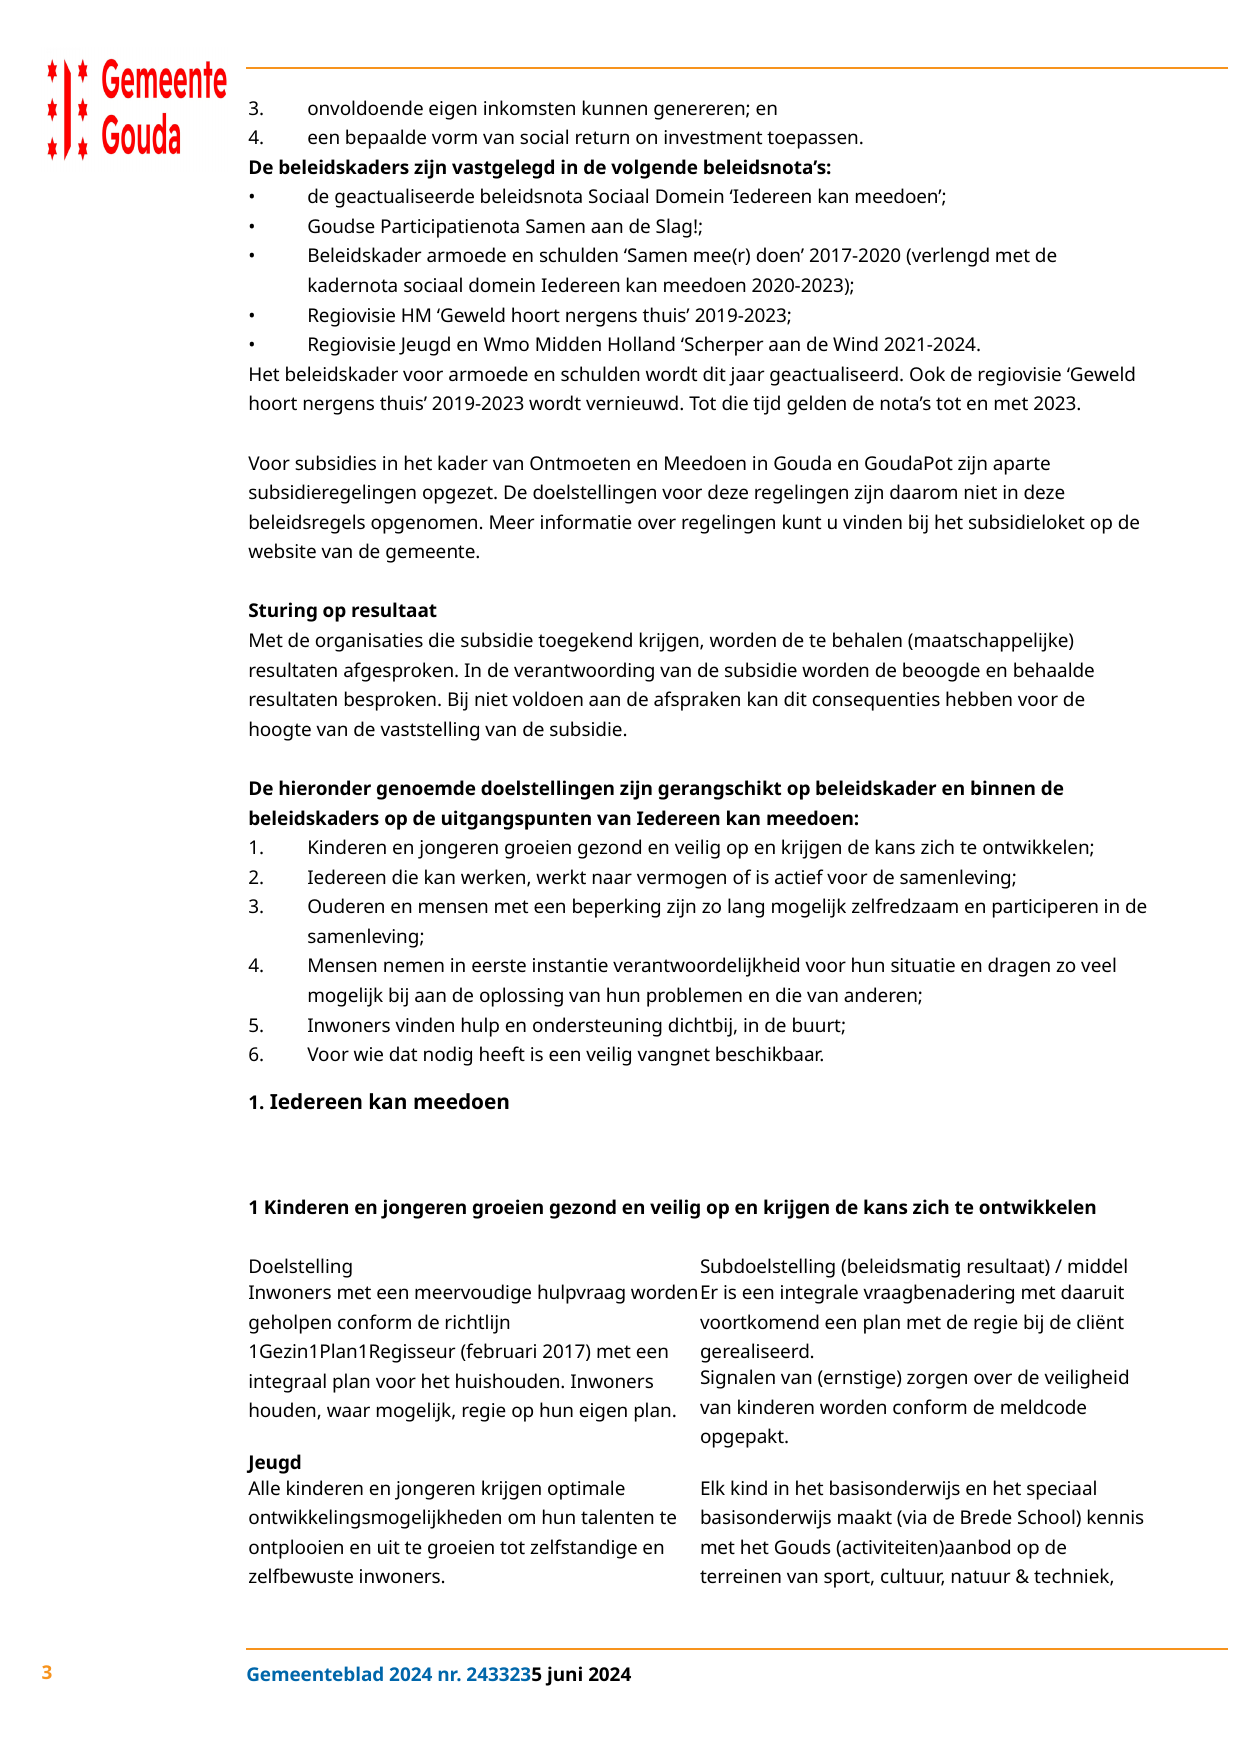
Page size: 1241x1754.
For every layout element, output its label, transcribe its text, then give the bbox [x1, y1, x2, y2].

list onvoldoende eigen inkomsten kunnen genereren; en [248, 95, 1152, 121]
list Iedereen die kan werken, werkt naar vermogen of is actief voor de samenleving; [248, 864, 1152, 890]
table_header Subdoelstelling (beleidsmatig resultaat) / middel [700, 1254, 1152, 1279]
table_cell Signalen van (ernstige) zorgen over de veiligheid van kinderen worden conform de meldcode opgepakt. [700, 1364, 1152, 1449]
text 1 Kinderen en jongeren groeien gezond en veilig op en krijgen de kans zich te ontwikkelen [248, 1194, 1152, 1220]
list Mensen nemen in eerste instantie verantwoordelijkheid voor hun situatie en dragen zo veel mogelijk bij aan de oplossing van hun problemen en die van anderen; [248, 953, 1152, 1008]
text 1. Iedereen kan meedoen [248, 1087, 1152, 1116]
table_cell Alle kinderen en jongeren krijgen optimale ontwikkelingsmogelijkheden om hun talenten te ontplooien en uit te groeien tot zelfstandige en zelfbewuste inwoners. [248, 1475, 700, 1589]
list Inwoners vinden hulp en ondersteuning dichtbij, in de buurt; [248, 1012, 1152, 1038]
list Kinderen en jongeren groeien gezond en veilig op en krijgen de kans zich te ontwikkelen; [248, 834, 1152, 860]
text De beleidskaders zijn vastgelegd in de volgende beleidsnota’s: [248, 154, 1152, 180]
text De hieronder genoemde doelstellingen zijn gerangschikt op beleidskader en binnen de beleidskaders op de uitgangspunten van Iedereen kan meedoen: [248, 775, 1152, 831]
table_cell Er is een integrale vraagbenadering met daaruit voortkomend een plan met de regie bij de cliënt gerealiseerd. [700, 1279, 1152, 1364]
table_cell Inwoners met een meervoudige hulpvraag worden geholpen conform de richtlijn 1Gezin1Plan1Regisseur (februari 2017) met een integraal plan voor het huishouden. Inwoners houden, waar mogelijk, regie op hun eigen plan. [248, 1279, 700, 1449]
table_cell Jeugd [248, 1449, 1152, 1475]
list Goudse Participatienota Samen aan de Slag!; [248, 213, 1152, 239]
list Regiovisie Jeugd en Wmo Midden Holland ‘Scherper aan de Wind 2021-2024. [248, 331, 1152, 357]
text Voor subsidies in het kader van Ontmoeten en Meedoen in Gouda en GoudaPot zijn aparte subsidieregelingen opgezet. De doelstellingen voor deze regelingen zijn daarom niet in deze beleidsregels opgenomen. Meer informatie over regelingen kunt u vinden bij het subsidieloket op de website van de gemeente. [248, 450, 1152, 564]
list Voor wie dat nodig heeft is een veilig vangnet beschikbaar. [248, 1041, 1152, 1067]
picture [41, 47, 231, 172]
list de geactualiseerde beleidsnota Sociaal Domein ‘Iedereen kan meedoen’; [248, 183, 1152, 209]
table_cell Elk kind in het basisonderwijs en het speciaal basisonderwijs maakt (via de Brede School) kennis met het Gouds (activiteiten)aanbod op de terreinen van sport, cultuur, natuur & techniek, [700, 1475, 1152, 1589]
text Sturing op resultaat [248, 598, 1152, 623]
list Beleidskader armoede en schulden ‘Samen mee(r) doen’ 2017-2020 (verlengd met de kadernota sociaal domein Iedereen kan meedoen 2020-2023); [248, 243, 1152, 298]
text Het beleidskader voor armoede en schulden wordt dit jaar geactualiseerd. Ook de regiovisie ‘Geweld hoort nergens thuis’ 2019-2023 wordt vernieuwd. Tot die tijd gelden de nota’s tot en met 2023. [248, 361, 1152, 416]
list Ouderen en mensen met een beperking zijn zo lang mogelijk zelfredzaam en participeren in de samenleving; [248, 893, 1152, 949]
table_header Doelstelling [248, 1254, 700, 1279]
text Met de organisaties die subsidie toegekend krijgen, worden de te behalen (maatschappelijke) resultaten afgesproken. In de verantwoording van de subsidie worden de beoogde en behaalde resultaten besproken. Bij niet voldoen aan de afspraken kan dit consequenties hebben voor de hoogte van de vaststelling van de subsidie. [248, 627, 1152, 742]
list een bepaalde vorm van social return on investment toepassen. [248, 124, 1152, 150]
list Regiovisie HM ‘Geweld hoort nergens thuis’ 2019-2023; [248, 302, 1152, 328]
